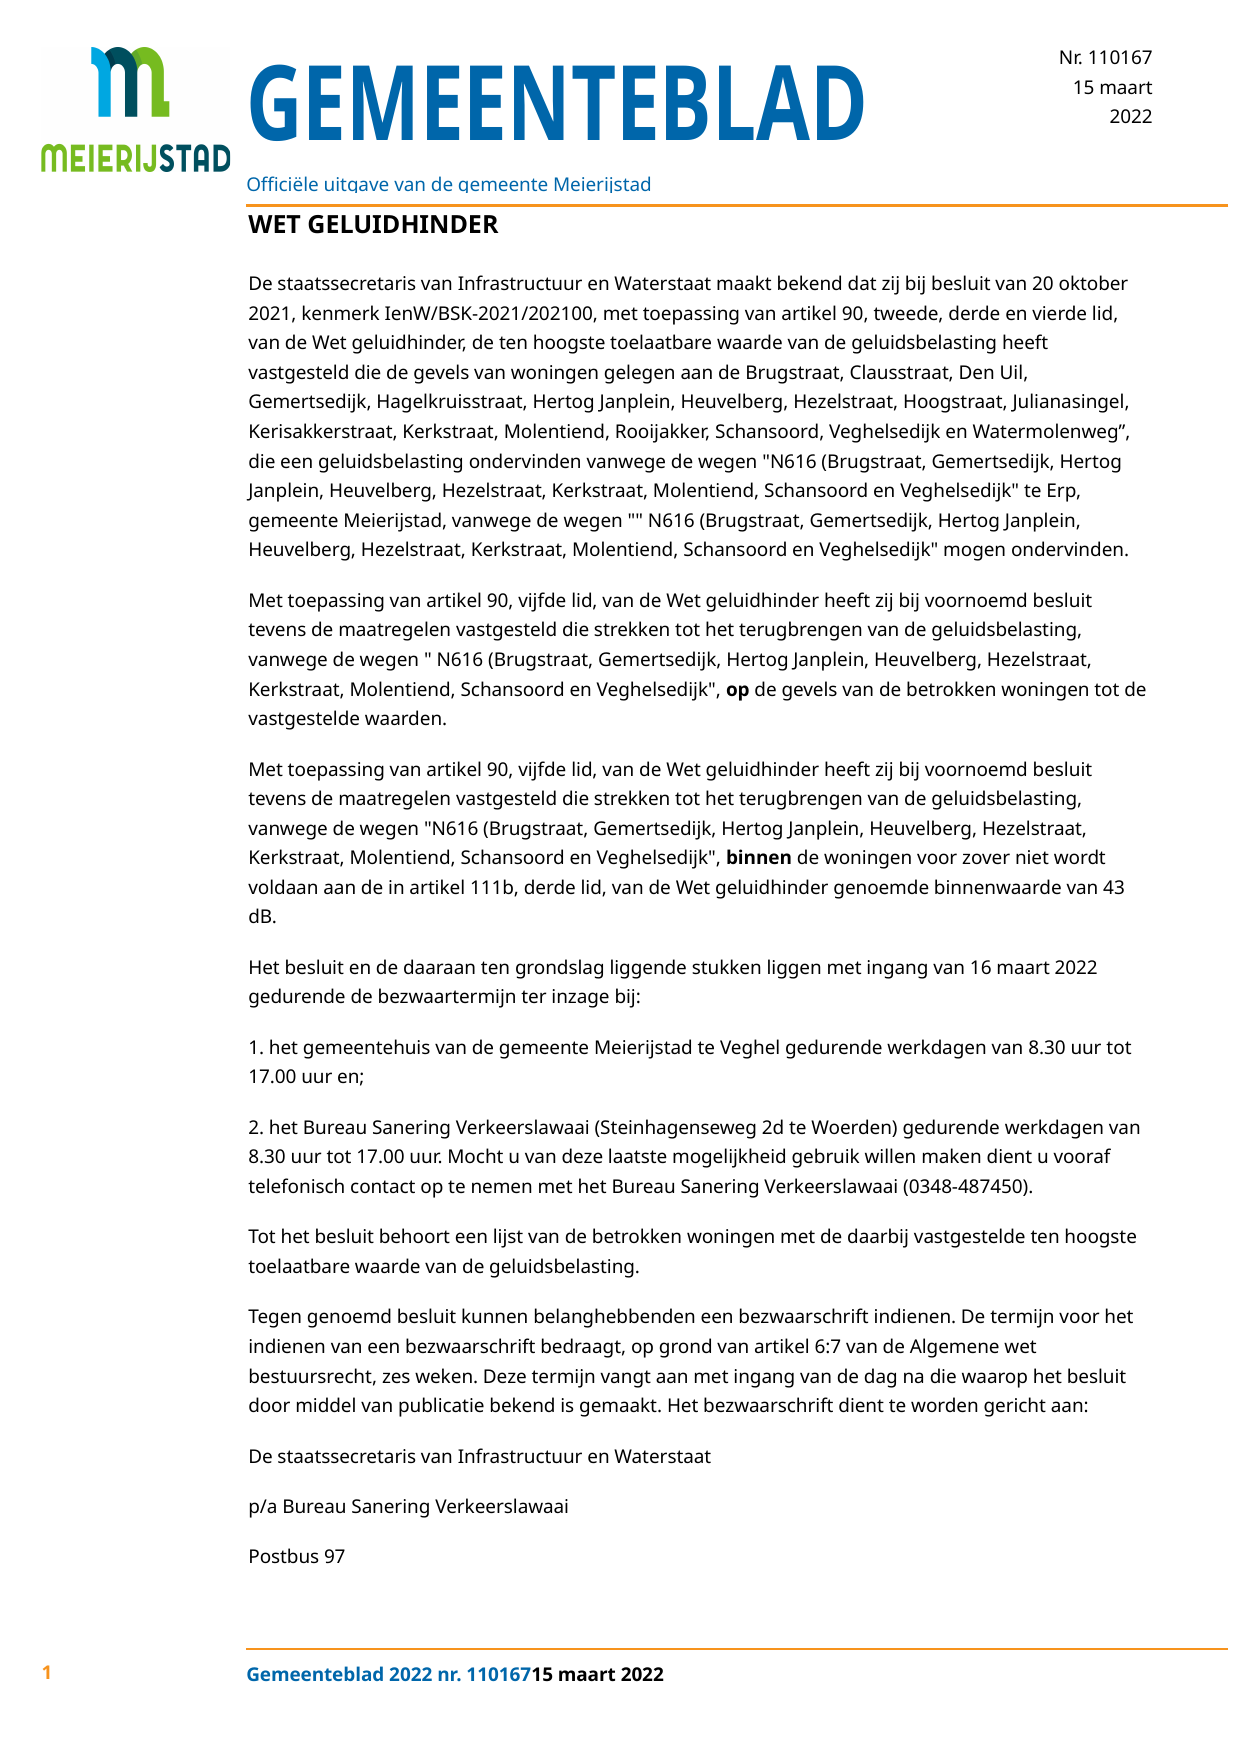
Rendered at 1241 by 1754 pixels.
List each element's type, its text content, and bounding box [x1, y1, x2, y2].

text De staatssecretaris van Infrastructuur en Waterstaat [248, 1443, 1152, 1468]
text Met toepassing van artikel 90, vijfde lid, van de Wet geluidhinder heeft zij bij voornoemd besluit tevens de maatregelen vastgesteld die strekken tot het terugbrengen van de geluidsbelasting, vanwege de wegen "N616 (Brugstraat, Gemertsedijk, Hertog Janplein, Heuvelberg, Hezelstraat, Kerkstraat, Molentiend, Schansoord en Veghelsedijk", binnen de woningen voor zover niet wordt voldaan aan de in artikel 111b, derde lid, van de Wet geluidhinder genoemde binnenwaarde van 43 dB. [248, 756, 1152, 929]
text WET GELUIDHINDER [248, 207, 1152, 241]
text Het besluit en de daaraan ten grondslag liggende stukken liggen met ingang van 16 maart 2022 gedurende de bezwaartermijn ter inzage bij: [248, 954, 1152, 1009]
text Tot het besluit behoort een lijst van de betrokken woningen met de daarbij vastgestelde ten hoogste toelaatbare waarde van de geluidsbelasting. [248, 1224, 1152, 1279]
text De staatssecretaris van Infrastructuur en Waterstaat maakt bekend dat zij bij besluit van 20 oktober 2021, kenmerk IenW/BSK-2021/202100, met toepassing van artikel 90, tweede, derde en vierde lid, van de Wet geluidhinder, de ten hoogste toelaatbare waarde van de geluidsbelasting heeft vastgesteld die de gevels van woningen gelegen aan de Brugstraat, Clausstraat, Den Uil, Gemertsedijk, Hagelkruisstraat, Hertog Janplein, Heuvelberg, Hezelstraat, Hoogstraat, Julianasingel, Kerisakkerstraat, Kerkstraat, Molentiend, Rooijakker, Schansoord, Veghelsedijk en Watermolenweg”, die een geluidsbelasting ondervinden vanwege de wegen "N616 (Brugstraat, Gemertsedijk, Hertog Janplein, Heuvelberg, Hezelstraat, Kerkstraat, Molentiend, Schansoord en Veghelsedijk" te Erp, gemeente Meierijstad, vanwege de wegen "" N616 (Brugstraat, Gemertsedijk, Hertog Janplein, Heuvelberg, Hezelstraat, Kerkstraat, Molentiend, Schansoord en Veghelsedijk" mogen ondervinden. [248, 270, 1152, 562]
picture [41, 47, 231, 172]
text Tegen genoemd besluit kunnen belanghebbenden een bezwaarschrift indienen. De termijn voor het indienen van een bezwaarschrift bedraagt, op grond van artikel 6:7 van de Algemene wet bestuursrecht, zes weken. Deze termijn vangt aan met ingang van de dag na die waarop het besluit door middel van publicatie bekend is gemaakt. Het bezwaarschrift dient te worden gericht aan: [248, 1304, 1152, 1418]
text Met toepassing van artikel 90, vijfde lid, van de Wet geluidhinder heeft zij bij voornoemd besluit tevens de maatregelen vastgesteld die strekken tot het terugbrengen van de geluidsbelasting, vanwege de wegen " N616 (Brugstraat, Gemertsedijk, Hertog Janplein, Heuvelberg, Hezelstraat, Kerkstraat, Molentiend, Schansoord en Veghelsedijk", op de gevels van de betrokken woningen tot de vastgestelde waarden. [248, 587, 1152, 731]
text 1. het gemeentehuis van de gemeente Meierijstad te Veghel gedurende werkdagen van 8.30 uur tot 17.00 uur en; [248, 1034, 1152, 1089]
text Postbus 97 [248, 1544, 1152, 1569]
text 2. het Bureau Sanering Verkeerslawaai (Steinhagenseweg 2d te Woerden) gedurende werkdagen van 8.30 uur tot 17.00 uur. Mocht u van deze laatste mogelijkheid gebruik willen maken dient u vooraf telefonisch contact op te nemen met het Bureau Sanering Verkeerslawaai (0348-487450). [248, 1114, 1152, 1199]
text p/a Bureau Sanering Verkeerslawaai [248, 1493, 1152, 1519]
